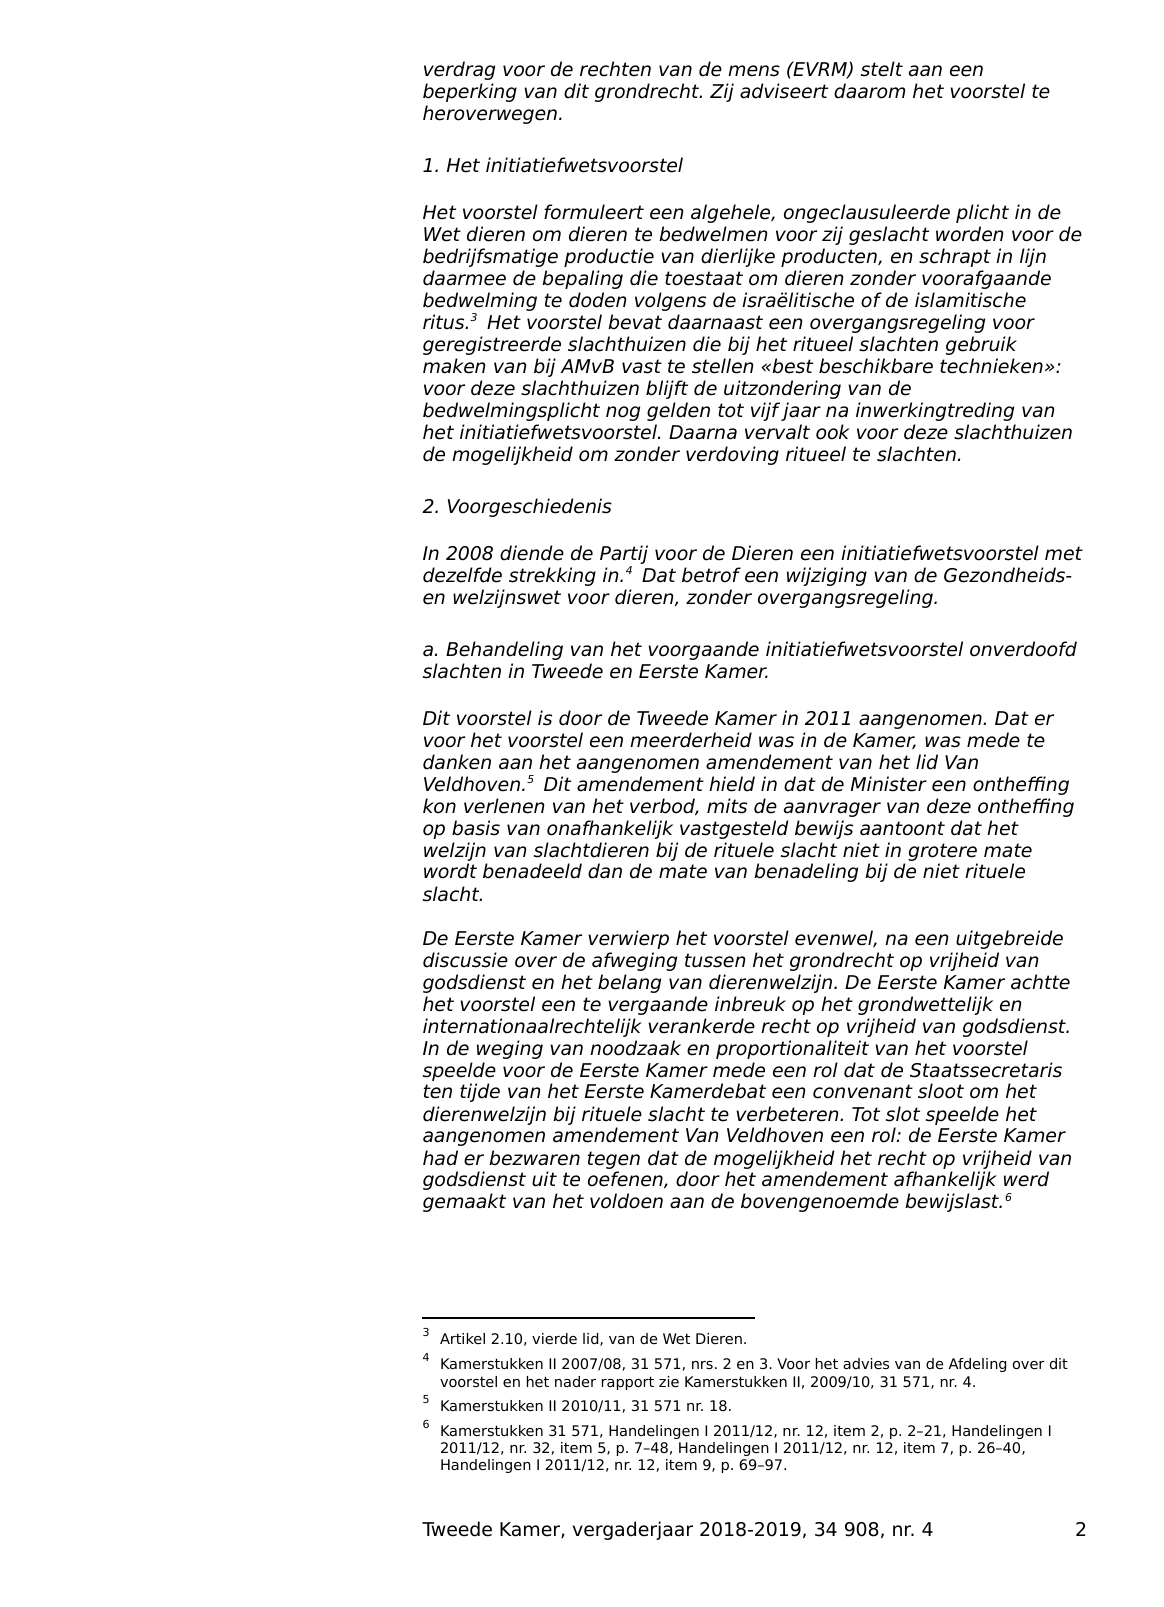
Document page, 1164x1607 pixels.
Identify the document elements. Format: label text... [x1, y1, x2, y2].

text Dit voorstel is door de Tweede Kamer in 2011 aangenomen. Dat er voor het voorstel een meerderheid was in de Kamer, was mede te danken aan het aangenomen amendement van het lid Van Veldhoven. Dit amendement hield in dat de Minister een ontheffing kon verlenen van het verbod, mits de aanvrager van deze ontheffing op basis van onafhankelijk vastgesteld bewijs aantoont dat het welzijn van slachtdieren bij de rituele slacht niet in grotere mate wordt benadeeld dan de mate van benadeling bij de niet rituele slacht. [422, 708, 1087, 905]
text Kamerstukken 31 571, Handelingen I 2011/12, nr. 12, item 2, p. 2–21, Handelingen I 2011/12, nr. 32, item 5, p. 7–48, Handelingen I 2011/12, nr. 12, item 7, p. 26–40, Handelingen I 2011/12, nr. 12, item 9, p. 69–97. [422, 1418, 1087, 1474]
text De Eerste Kamer verwierp het voorstel evenwel, na een uitgebreide discussie over de afweging tussen het grondrecht op vrijheid van godsdienst en het belang van dierenwelzijn. De Eerste Kamer achtte het voorstel een te vergaande inbreuk op het grondwettelijk en internationaalrechtelijk verankerde recht op vrijheid van godsdienst. In de weging van noodzaak en proportionaliteit van het voorstel speelde voor de Eerste Kamer mede een rol dat de Staatssecretaris ten tijde van het Eerste Kamerdebat een convenant sloot om het dierenwelzijn bij rituele slacht te verbeteren. Tot slot speelde het aangenomen amendement Van Veldhoven een rol: de Eerste Kamer had er bezwaren tegen dat de mogelijkheid het recht op vrijheid van godsdienst uit te oefenen, door het amendement afhankelijk werd gemaakt van het voldoen aan de bovengenoemde bewijslast. [422, 928, 1087, 1213]
subtitle 2. Voorgeschiedenis [422, 496, 1087, 518]
subtitle a. Behandeling van het voorgaande initiatiefwetsvoorstel onverdoofd slachten in Tweede en Eerste Kamer. [422, 639, 1087, 683]
text Kamerstukken II 2007/08, 31 571, nrs. 2 en 3. Voor het advies van de Afdeling over dit voorstel en het nader rapport zie Kamerstukken II, 2009/10, 31 571, nr. 4. [422, 1352, 1087, 1391]
text In 2008 diende de Partij voor de Dieren een initiatiefwetsvoorstel met dezelfde strekking in. Dat betrof een wijziging van de Gezondheids- en welzijnswet voor dieren, zonder overgangsregeling. [422, 543, 1087, 609]
text Kamerstukken II 2010/11, 31 571 nr. 18. [422, 1393, 1087, 1416]
text Het voorstel formuleert een algehele, ongeclausuleerde plicht in de Wet dieren om dieren te bedwelmen voor zij geslacht worden voor de bedrijfsmatige productie van dierlijke producten, en schrapt in lijn daarmee de bepaling die toestaat om dieren zonder voorafgaande bedwelming te doden volgens de israëlitische of de islamitische ritus. Het voorstel bevat daarnaast een overgangsregeling voor geregistreerde slachthuizen die bij het ritueel slachten gebruik maken van bij AMvB vast te stellen «best beschikbare technieken»: voor deze slachthuizen blijft de uitzondering van de bedwelmingsplicht nog gelden tot vijf jaar na inwerkingtreding van het initiatiefwetsvoorstel. Daarna vervalt ook voor deze slachthuizen de mogelijkheid om zonder verdoving ritueel te slachten. [422, 202, 1087, 466]
subtitle 1. Het initiatiefwetsvoorstel [422, 155, 1087, 177]
text Artikel 2.10, vierde lid, van de Wet Dieren. [422, 1327, 1087, 1349]
text verdrag voor de rechten van de mens (EVRM) stelt aan een beperking van dit grondrecht. Zij adviseert daarom het voorstel te heroverwegen. [422, 59, 1087, 125]
